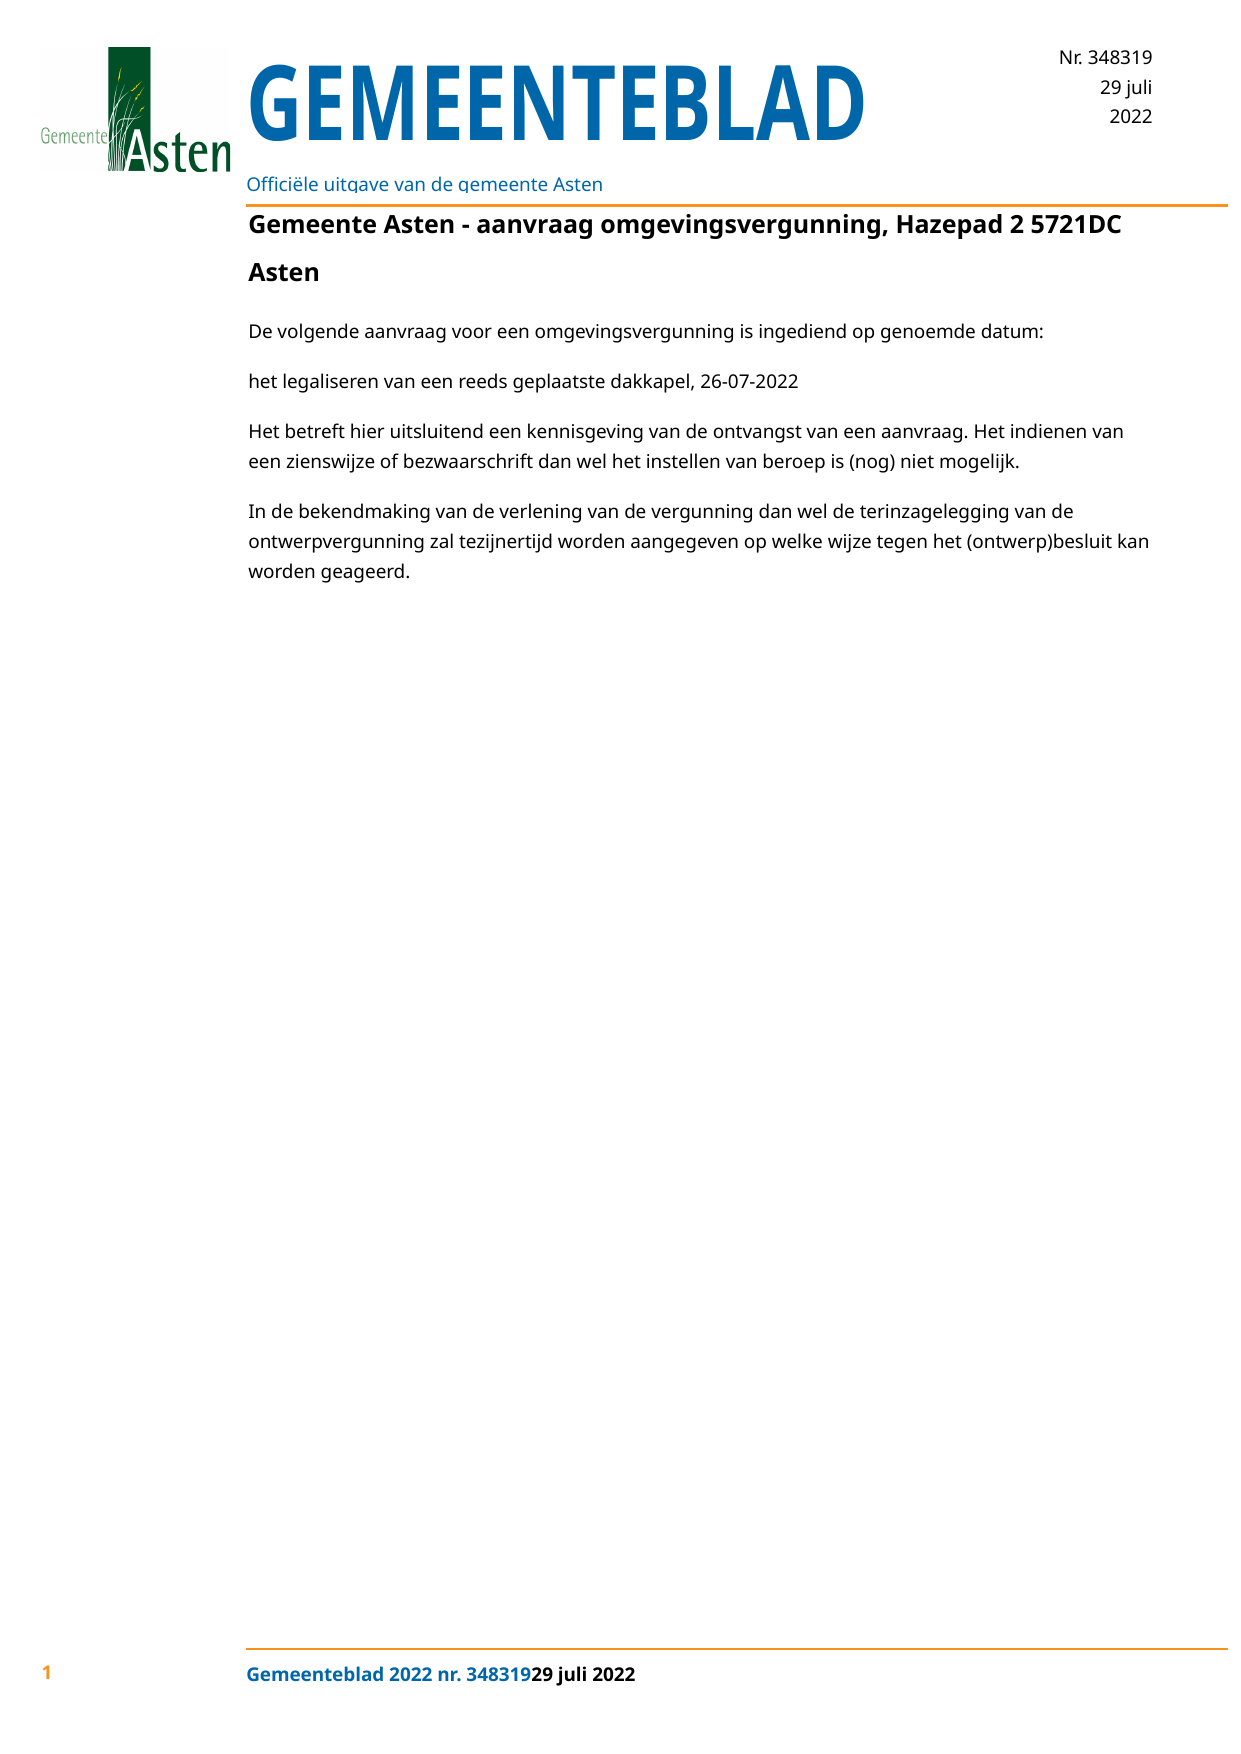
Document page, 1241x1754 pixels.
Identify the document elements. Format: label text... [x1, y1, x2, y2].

text Gemeente Asten - aanvraag omgevingsvergunning, Hazepad 2 5721DC Asten [248, 207, 1152, 288]
text De volgende aanvraag voor een omgevingsvergunning is ingediend op genoemde datum: [248, 318, 1152, 344]
text Het betreft hier uitsluitend een kennisgeving van de ontvangst van een aanvraag. Het indienen van een zienswijze of bezwaarschrift dan wel het instellen van beroep is (nog) niet mogelijk. [248, 419, 1152, 474]
picture [41, 47, 231, 172]
text het legaliseren van een reeds geplaatste dakkapel, 26-07-2022 [248, 368, 1152, 394]
text In de bekendmaking van de verlening van de vergunning dan wel de terinzagelegging van de ontwerpvergunning zal tezijnertijd worden aangegeven op welke wijze tegen het (ontwerp)besluit kan worden geageerd. [248, 499, 1152, 584]
